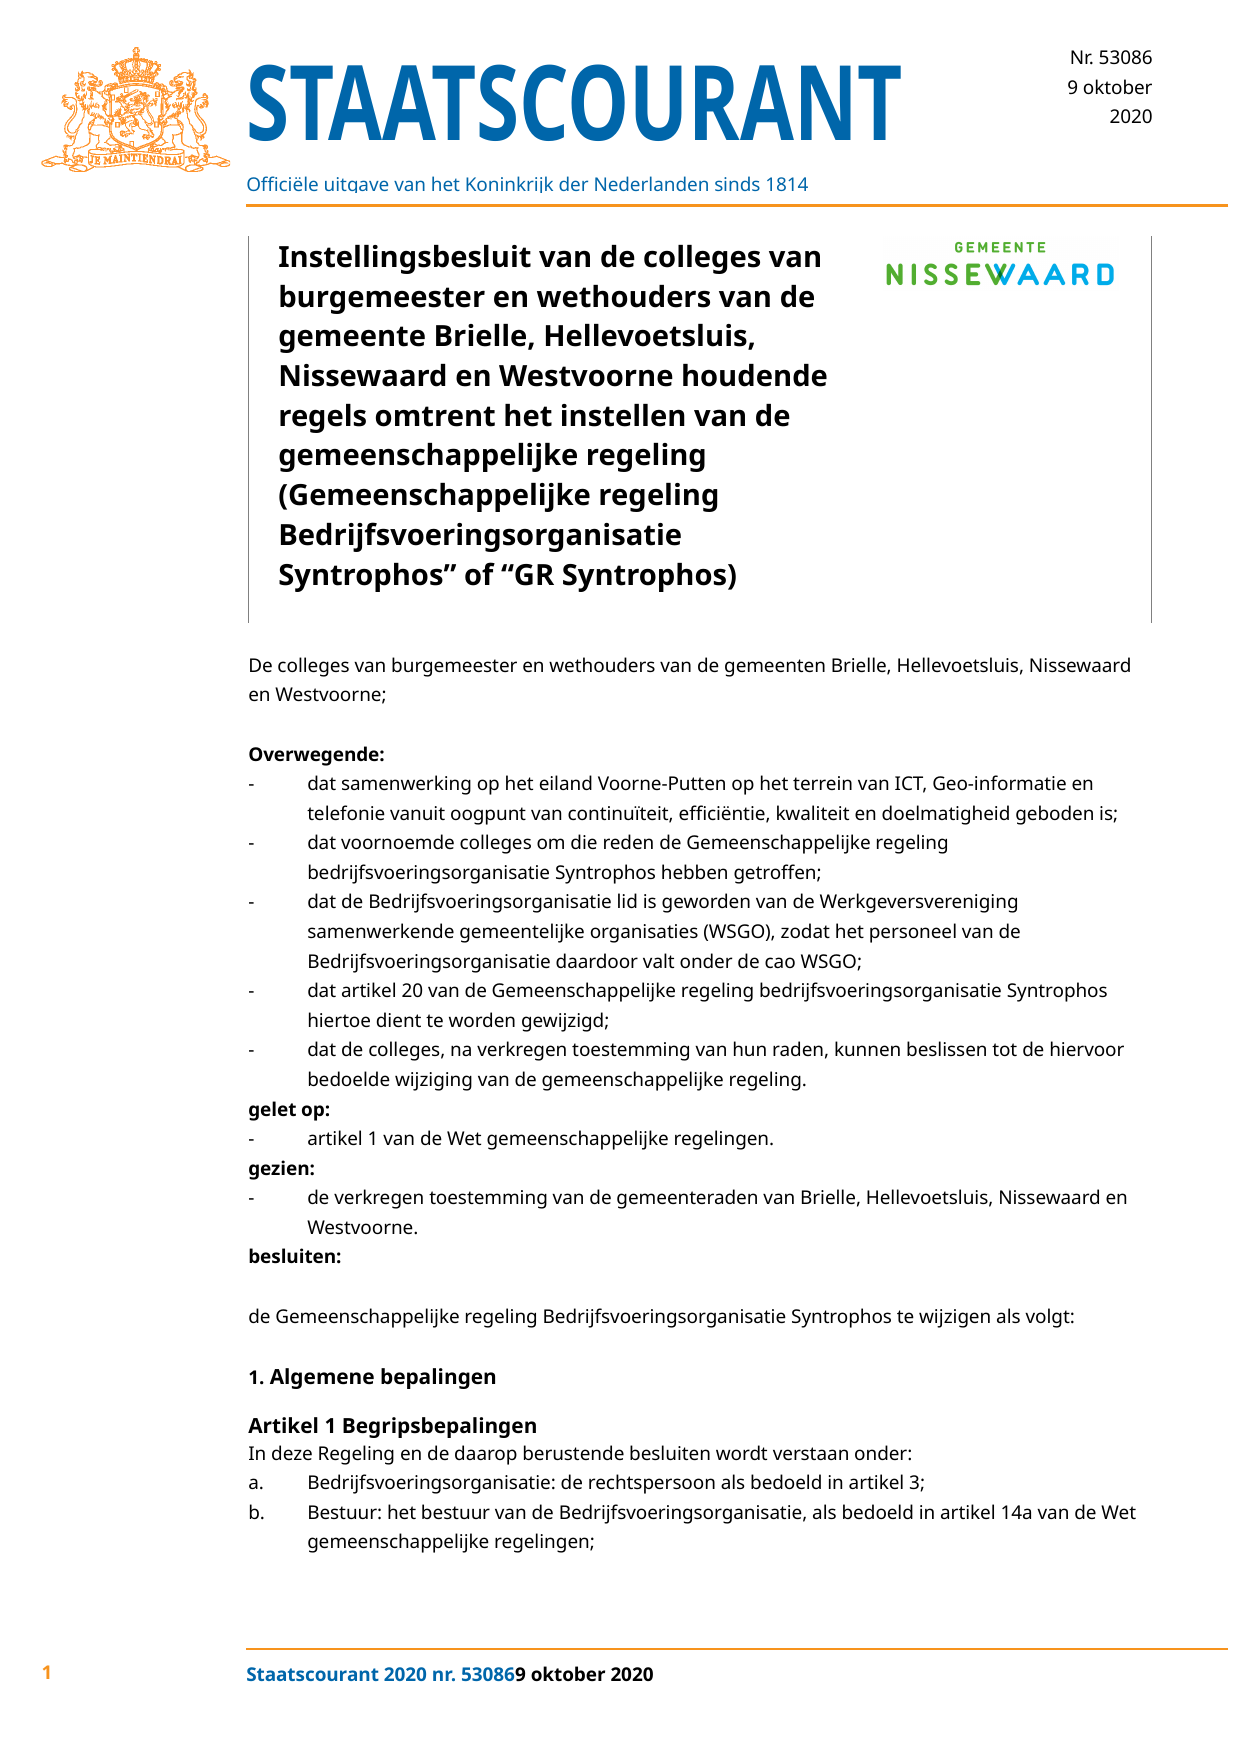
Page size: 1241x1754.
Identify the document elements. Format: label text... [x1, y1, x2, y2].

list dat artikel 20 van de Gemeenschappelijke regeling bedrijfsvoeringsorganisatie Syntrophos hiertoe dient te worden gewijzigd; [248, 977, 1152, 1033]
text gezien: [248, 1155, 1152, 1181]
text Artikel 1 Begripsbepalingen [248, 1411, 1152, 1440]
list Bedrijfsvoeringsorganisatie: de rechtspersoon als bedoeld in artikel 3; [248, 1469, 1152, 1495]
list dat de colleges, na verkregen toestemming van hun raden, kunnen beslissen tot de hiervoor bedoelde wijziging van de gemeenschappelijke regeling. [248, 1037, 1152, 1092]
list dat voornoemde colleges om die reden de Gemeenschappelijke regeling bedrijfsvoeringsorganisatie Syntrophos hebben getroffen; [248, 829, 1152, 885]
list dat de Bedrijfsvoeringsorganisatie lid is geworden van de Werkgeversvereniging samenwerkende gemeentelijke organisaties (WSGO), zodat het personeel van de Bedrijfsvoeringsorganisatie daardoor valt onder de cao WSGO; [248, 889, 1152, 974]
list de verkregen toestemming van de gemeenteraden van Brielle, Hellevoetsluis, Nissewaard en Westvoorne. [248, 1184, 1152, 1240]
table_header [850, 236, 1151, 623]
picture [882, 236, 1119, 291]
picture [41, 47, 231, 172]
table_header Instellingsbesluit van de colleges van burgemeester en wethouders van de gemeente Brielle, Hellevoetsluis, Nissewaard en Westvoorne houdende regels omtrent het instellen van de gemeenschappelijke regeling (Gemeenschappelijke regeling Bedrijfsvoeringsorganisatie Syntrophos” of “GR Syntrophos) [249, 236, 850, 623]
text gelet op: [248, 1096, 1152, 1122]
text de Gemeenschappelijke regeling Bedrijfsvoeringsorganisatie Syntrophos te wijzigen als volgt: [248, 1303, 1152, 1329]
list dat samenwerking op het eiland Voorne-Putten op het terrein van ICT, Geo-informatie en telefonie vanuit oogpunt van continuïteit, efficiëntie, kwaliteit en doelmatigheid geboden is; [248, 770, 1152, 826]
text De colleges van burgemeester en wethouders van de gemeenten Brielle, Hellevoetsluis, Nissewaard en Westvoorne; [248, 652, 1152, 707]
text Overwegende: [248, 741, 1152, 767]
text besluiten: [248, 1244, 1152, 1269]
text 1. Algemene bepalingen [248, 1362, 1152, 1391]
list Bestuur: het bestuur van de Bedrijfsvoeringsorganisatie, als bedoeld in artikel 14a van de Wet gemeenschappelijke regelingen; [248, 1499, 1152, 1554]
list artikel 1 van de Wet gemeenschappelijke regelingen. [248, 1125, 1152, 1151]
text In deze Regeling en de daarop berustende besluiten wordt verstaan onder: [248, 1440, 1152, 1466]
